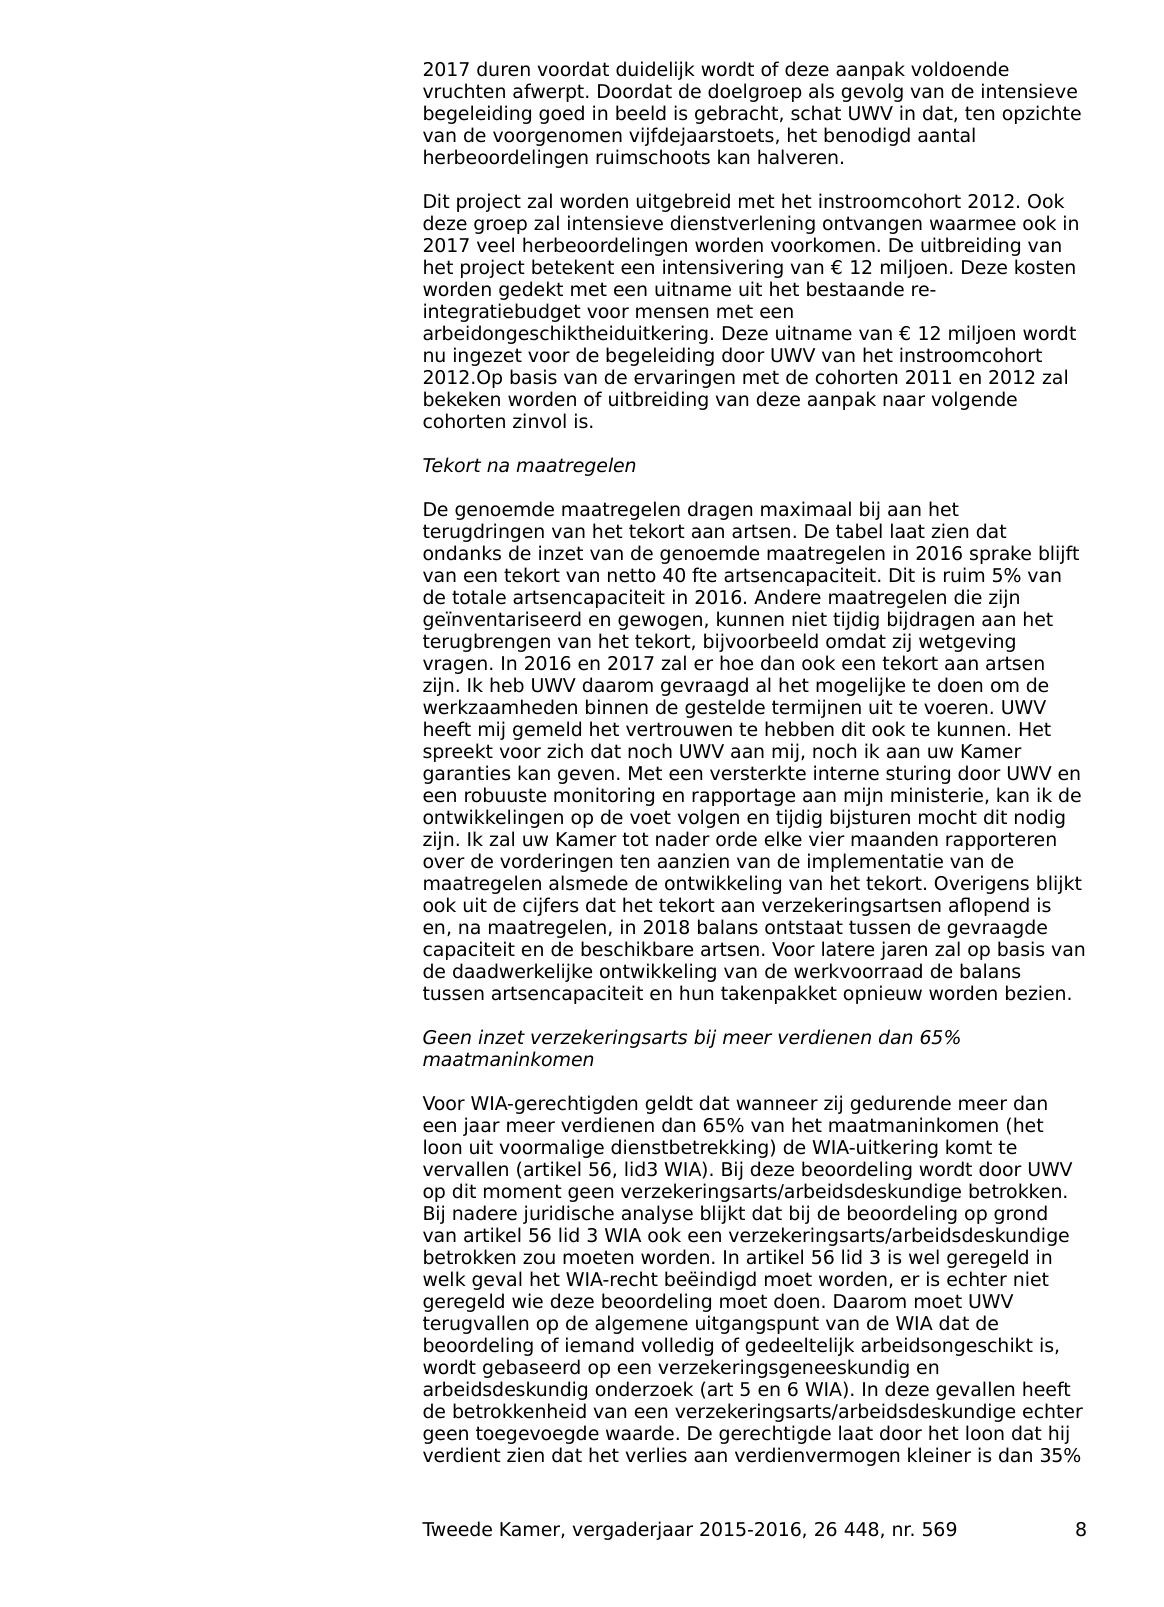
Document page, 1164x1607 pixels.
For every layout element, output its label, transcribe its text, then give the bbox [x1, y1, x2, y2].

text Dit project zal worden uitgebreid met het instroomcohort 2012. Ook deze groep zal intensieve dienstverlening ontvangen waarmee ook in 2017 veel herbeoordelingen worden voorkomen. De uitbreiding van het project betekent een intensivering van € 12 miljoen. Deze kosten worden gedekt met een uitname uit het bestaande re-integratiebudget voor mensen met een arbeidongeschiktheiduitkering. Deze uitname van € 12 miljoen wordt nu ingezet voor de begeleiding door UWV van het instroomcohort 2012.Op basis van de ervaringen met de cohorten 2011 en 2012 zal bekeken worden of uitbreiding van deze aanpak naar volgende cohorten zinvol is. [422, 191, 1087, 433]
text Voor WIA-gerechtigden geldt dat wanneer zij gedurende meer dan een jaar meer verdienen dan 65% van het maatmaninkomen (het loon uit voormalige dienstbetrekking) de WIA-uitkering komt te vervallen (artikel 56, lid3 WIA). Bij deze beoordeling wordt door UWV op dit moment geen verzekeringsarts/arbeidsdeskundige betrokken. Bij nadere juridische analyse blijkt dat bij de beoordeling op grond van artikel 56 lid 3 WIA ook een verzekeringsarts/arbeidsdeskundige betrokken zou moeten worden. In artikel 56 lid 3 is wel geregeld in welk geval het WIA-recht beëindigd moet worden, er is echter niet geregeld wie deze beoordeling moet doen. Daarom moet UWV terugvallen op de algemene uitgangspunt van de WIA dat de beoordeling of iemand volledig of gedeeltelijk arbeidsongeschikt is, wordt gebaseerd op een verzekeringsgeneeskundig en arbeidsdeskundig onderzoek (art 5 en 6 WIA). In deze gevallen heeft de betrokkenheid van een verzekeringsarts/arbeidsdeskundige echter geen toegevoegde waarde. De gerechtigde laat door het loon dat hij verdient zien dat het verlies aan verdienvermogen kleiner is dan 35% [422, 1093, 1087, 1467]
subtitle Tekort na maatregelen [422, 455, 1087, 477]
text 2017 duren voordat duidelijk wordt of deze aanpak voldoende vruchten afwerpt. Doordat de doelgroep als gevolg van de intensieve begeleiding goed in beeld is gebracht, schat UWV in dat, ten opzichte van de voorgenomen vijfdejaarstoets, het benodigd aantal herbeoordelingen ruimschoots kan halveren. [422, 59, 1087, 169]
text De genoemde maatregelen dragen maximaal bij aan het terugdringen van het tekort aan artsen. De tabel laat zien dat ondanks de inzet van de genoemde maatregelen in 2016 sprake blijft van een tekort van netto 40 fte artsencapaciteit. Dit is ruim 5% van de totale artsencapaciteit in 2016. Andere maatregelen die zijn geïnventariseerd en gewogen, kunnen niet tijdig bijdragen aan het terugbrengen van het tekort, bijvoorbeeld omdat zij wetgeving vragen. In 2016 en 2017 zal er hoe dan ook een tekort aan artsen zijn. Ik heb UWV daarom gevraagd al het mogelijke te doen om de werkzaamheden binnen de gestelde termijnen uit te voeren. UWV heeft mij gemeld het vertrouwen te hebben dit ook te kunnen. Het spreekt voor zich dat noch UWV aan mij, noch ik aan uw Kamer garanties kan geven. Met een versterkte interne sturing door UWV en een robuuste monitoring en rapportage aan mijn ministerie, kan ik de ontwikkelingen op de voet volgen en tijdig bijsturen mocht dit nodig zijn. Ik zal uw Kamer tot nader orde elke vier maanden rapporteren over de vorderingen ten aanzien van de implementatie van de maatregelen alsmede de ontwikkeling van het tekort. Overigens blijkt ook uit de cijfers dat het tekort aan verzekeringsartsen aflopend is en, na maatregelen, in 2018 balans ontstaat tussen de gevraagde capaciteit en de beschikbare artsen. Voor latere jaren zal op basis van de daadwerkelijke ontwikkeling van de werkvoorraad de balans tussen artsencapaciteit en hun takenpakket opnieuw worden bezien. [422, 499, 1087, 1005]
subtitle Geen inzet verzekeringsarts bij meer verdienen dan 65% maatmaninkomen [422, 1027, 1087, 1071]
